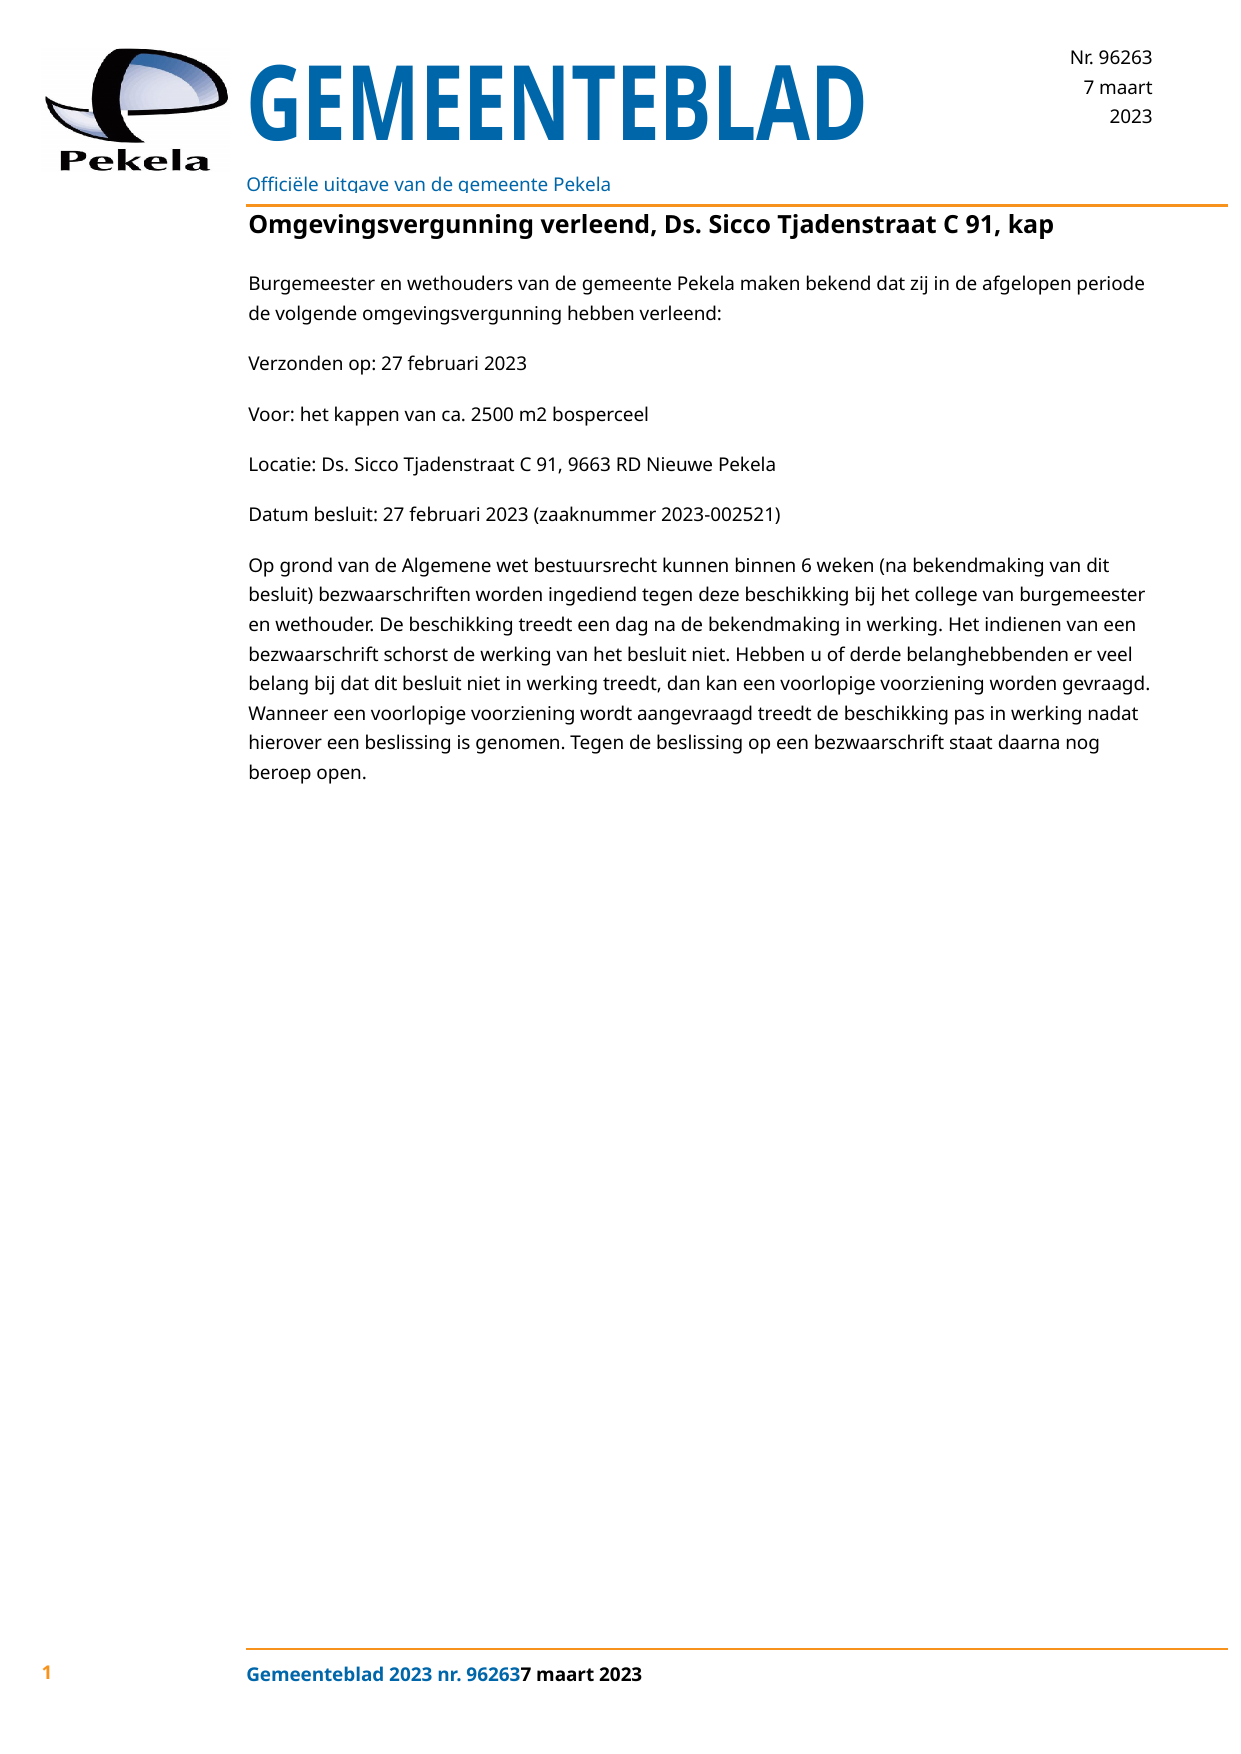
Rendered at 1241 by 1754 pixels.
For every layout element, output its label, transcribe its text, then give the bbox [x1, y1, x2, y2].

text Datum besluit: 27 februari 2023 (zaaknummer 2023-002521) [248, 502, 1152, 527]
picture [41, 47, 231, 172]
text Op grond van de Algemene wet bestuursrecht kunnen binnen 6 weken (na bekendmaking van dit besluit) bezwaarschriften worden ingediend tegen deze beschikking bij het college van burgemeester en wethouder. De beschikking treedt een dag na de bekendmaking in werking. Het indienen van een bezwaarschrift schorst de werking van het besluit niet. Hebben u of derde belanghebbenden er veel belang bij dat dit besluit niet in werking treedt, dan kan een voorlopige voorziening worden gevraagd. Wanneer een voorlopige voorziening wordt aangevraagd treedt de beschikking pas in werking nadat hierover een beslissing is genomen. Tegen de beslissing op een bezwaarschrift staat daarna nog beroep open. [248, 552, 1152, 785]
text Verzonden op: 27 februari 2023 [248, 350, 1152, 376]
text Omgevingsvergunning verleend, Ds. Sicco Tjadenstraat C 91, kap [248, 207, 1152, 241]
text Burgemeester en wethouders van de gemeente Pekela maken bekend dat zij in de afgelopen periode de volgende omgevingsvergunning hebben verleend: [248, 270, 1152, 326]
text Locatie: Ds. Sicco Tjadenstraat C 91, 9663 RD Nieuwe Pekela [248, 451, 1152, 477]
text Voor: het kappen van ca. 2500 m2 bosperceel [248, 401, 1152, 426]
